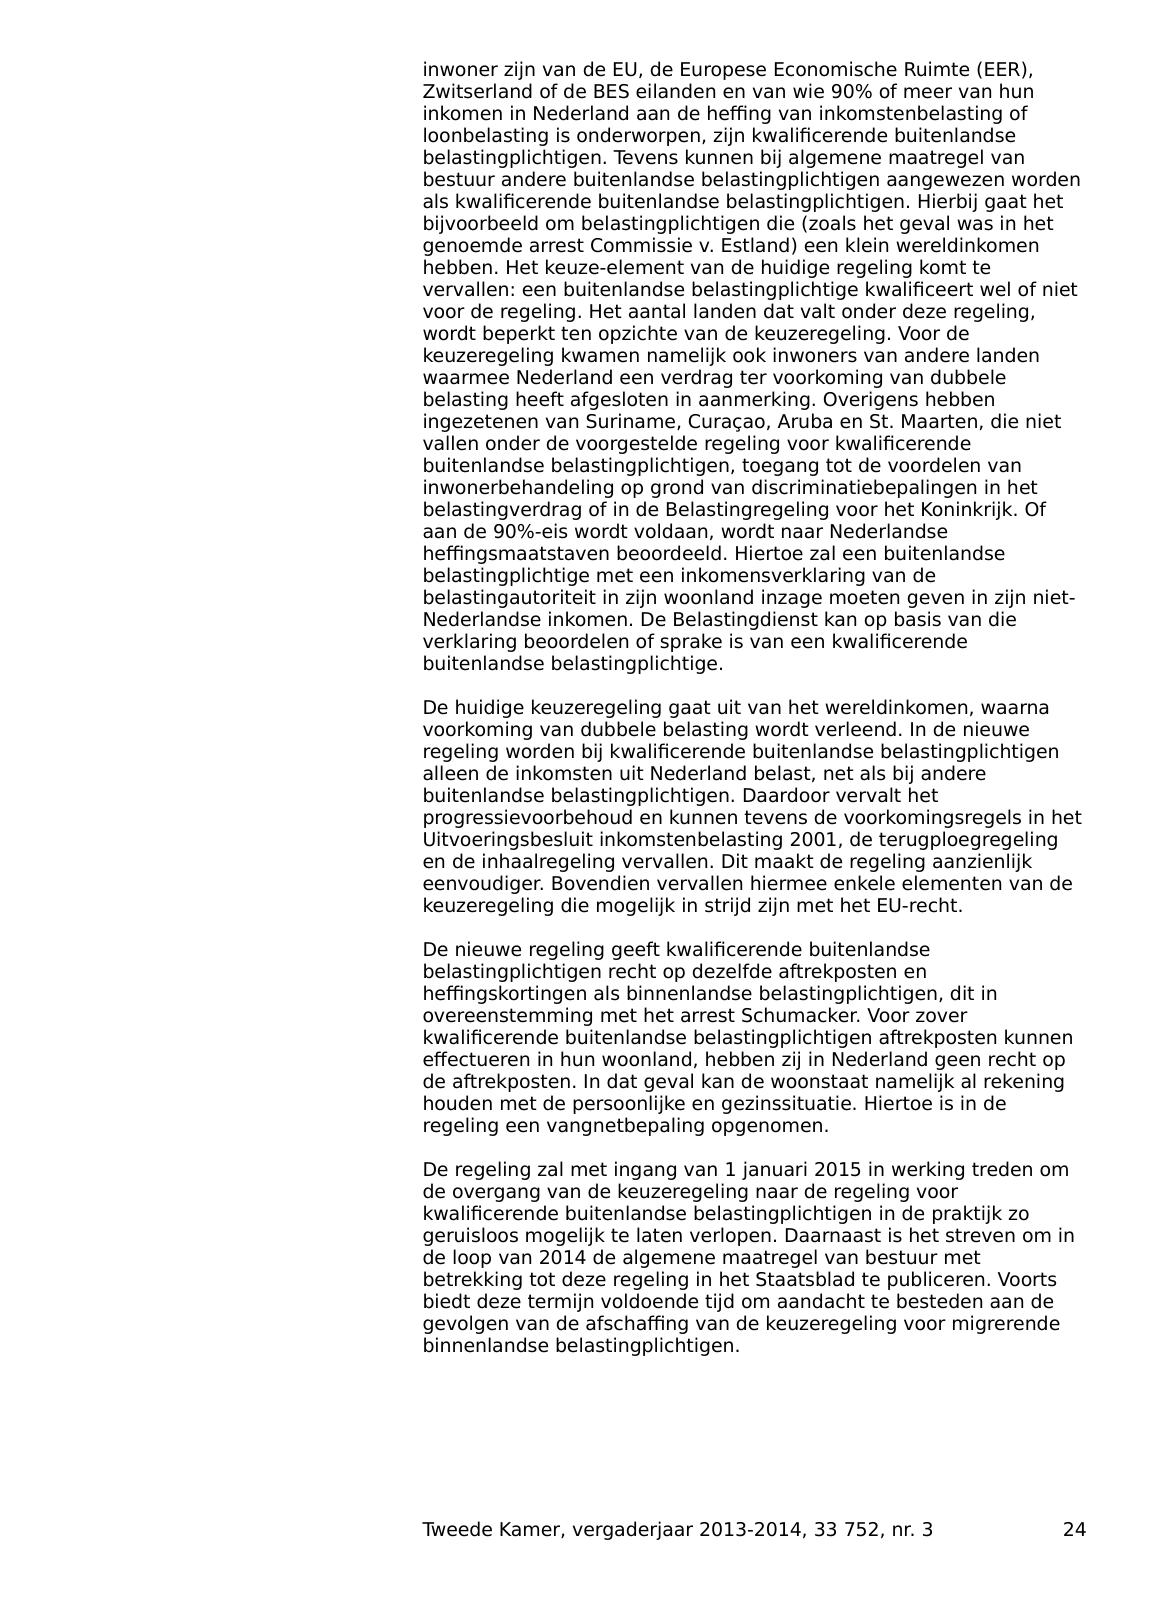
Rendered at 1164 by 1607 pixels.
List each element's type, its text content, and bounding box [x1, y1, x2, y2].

text inwoner zijn van de EU, de Europese Economische Ruimte (EER), Zwitserland of de BES eilanden en van wie 90% of meer van hun inkomen in Nederland aan de heffing van inkomstenbelasting of loonbelasting is onderworpen, zijn kwalificerende buitenlandse belastingplichtigen. Tevens kunnen bij algemene maatregel van bestuur andere buitenlandse belastingplichtigen aangewezen worden als kwalificerende buitenlandse belastingplichtigen. Hierbij gaat het bijvoorbeeld om belastingplichtigen die (zoals het geval was in het genoemde arrest Commissie v. Estland) een klein wereldinkomen hebben. Het keuze-element van de huidige regeling komt te vervallen: een buitenlandse belastingplichtige kwalificeert wel of niet voor de regeling. Het aantal landen dat valt onder deze regeling, wordt beperkt ten opzichte van de keuzeregeling. Voor de keuzeregeling kwamen namelijk ook inwoners van andere landen waarmee Nederland een verdrag ter voorkoming van dubbele belasting heeft afgesloten in aanmerking. Overigens hebben ingezetenen van Suriname, Curaçao, Aruba en St. Maarten, die niet vallen onder de voorgestelde regeling voor kwalificerende buitenlandse belastingplichtigen, toegang tot de voordelen van inwonerbehandeling op grond van discriminatiebepalingen in het belastingverdrag of in de Belastingregeling voor het Koninkrijk. Of aan de 90%-eis wordt voldaan, wordt naar Nederlandse heffingsmaatstaven beoordeeld. Hiertoe zal een buitenlandse belastingplichtige met een inkomensverklaring van de belastingautoriteit in zijn woonland inzage moeten geven in zijn niet-Nederlandse inkomen. De Belastingdienst kan op basis van die verklaring beoordelen of sprake is van een kwalificerende buitenlandse belastingplichtige. [422, 59, 1087, 674]
text De regeling zal met ingang van 1 januari 2015 in werking treden om de overgang van de keuzeregeling naar de regeling voor kwalificerende buitenlandse belastingplichtigen in de praktijk zo geruisloos mogelijk te laten verlopen. Daarnaast is het streven om in de loop van 2014 de algemene maatregel van bestuur met betrekking tot deze regeling in het Staatsblad te publiceren. Voorts biedt deze termijn voldoende tijd om aandacht te besteden aan de gevolgen van de afschaffing van de keuzeregeling voor migrerende binnenlandse belastingplichtigen. [422, 1159, 1087, 1356]
text De nieuwe regeling geeft kwalificerende buitenlandse belastingplichtigen recht op dezelfde aftrekposten en heffingskortingen als binnenlandse belastingplichtigen, dit in overeenstemming met het arrest Schumacker. Voor zover kwalificerende buitenlandse belastingplichtigen aftrekposten kunnen effectueren in hun woonland, hebben zij in Nederland geen recht op de aftrekposten. In dat geval kan de woonstaat namelijk al rekening houden met de persoonlijke en gezinssituatie. Hiertoe is in de regeling een vangnetbepaling opgenomen. [422, 939, 1087, 1136]
text De huidige keuzeregeling gaat uit van het wereldinkomen, waarna voorkoming van dubbele belasting wordt verleend. In de nieuwe regeling worden bij kwalificerende buitenlandse belastingplichtigen alleen de inkomsten uit Nederland belast, net als bij andere buitenlandse belastingplichtigen. Daardoor vervalt het progressievoorbehoud en kunnen tevens de voorkomingsregels in het Uitvoeringsbesluit inkomstenbelasting 2001, de terugploegregeling en de inhaalregeling vervallen. Dit maakt de regeling aanzienlijk eenvoudiger. Bovendien vervallen hiermee enkele elementen van de keuzeregeling die mogelijk in strijd zijn met het EU-recht. [422, 697, 1087, 916]
